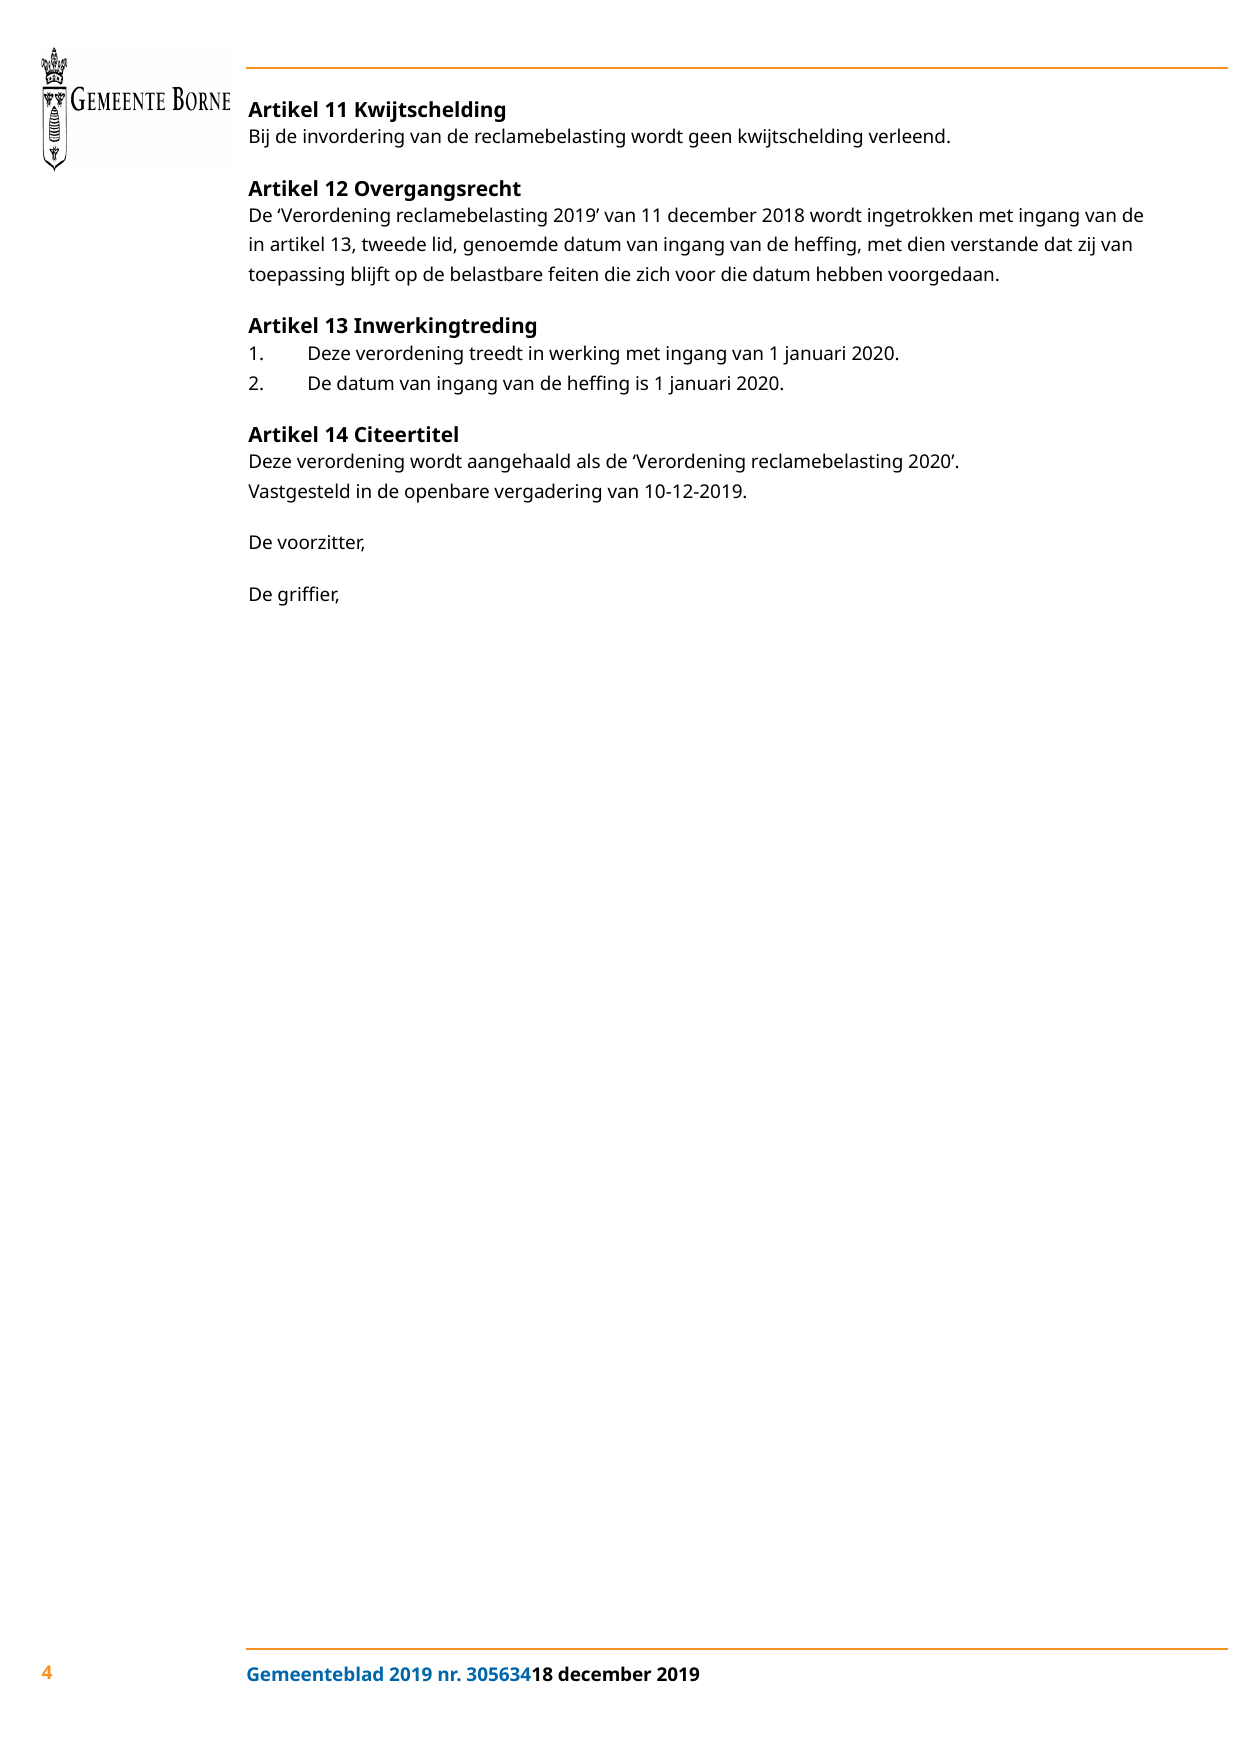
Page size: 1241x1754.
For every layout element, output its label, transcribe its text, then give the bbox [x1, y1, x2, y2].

list Deze verordening treedt in werking met ingang van 1 januari 2020. [248, 340, 1152, 366]
text De ‘Verordening reclamebelasting 2019’ van 11 december 2018 wordt ingetrokken met ingang van de in artikel 13, tweede lid, genoemde datum van ingang van de heffing, met dien verstande dat zij van toepassing blijft op de belastbare feiten die zich voor die datum hebben voorgedaan. [248, 202, 1152, 287]
text Artikel 13 Inwerkingtreding [248, 312, 1152, 340]
text Artikel 14 Citeertitel [248, 420, 1152, 448]
text De griffier, [248, 581, 1152, 607]
text Deze verordening wordt aangehaald als de ‘Verordening reclamebelasting 2020’. [248, 448, 1152, 474]
picture [41, 47, 231, 172]
text Vastgesteld in de openbare vergadering van 10-12-2019. [248, 478, 1152, 504]
text Artikel 11 Kwijtschelding [248, 95, 1152, 123]
list De datum van ingang van de heffing is 1 januari 2020. [248, 370, 1152, 395]
text Artikel 12 Overgangsrecht [248, 174, 1152, 202]
text Bij de invordering van de reclamebelasting wordt geen kwijtschelding verleend. [248, 123, 1152, 149]
text De voorzitter, [248, 529, 1152, 555]
